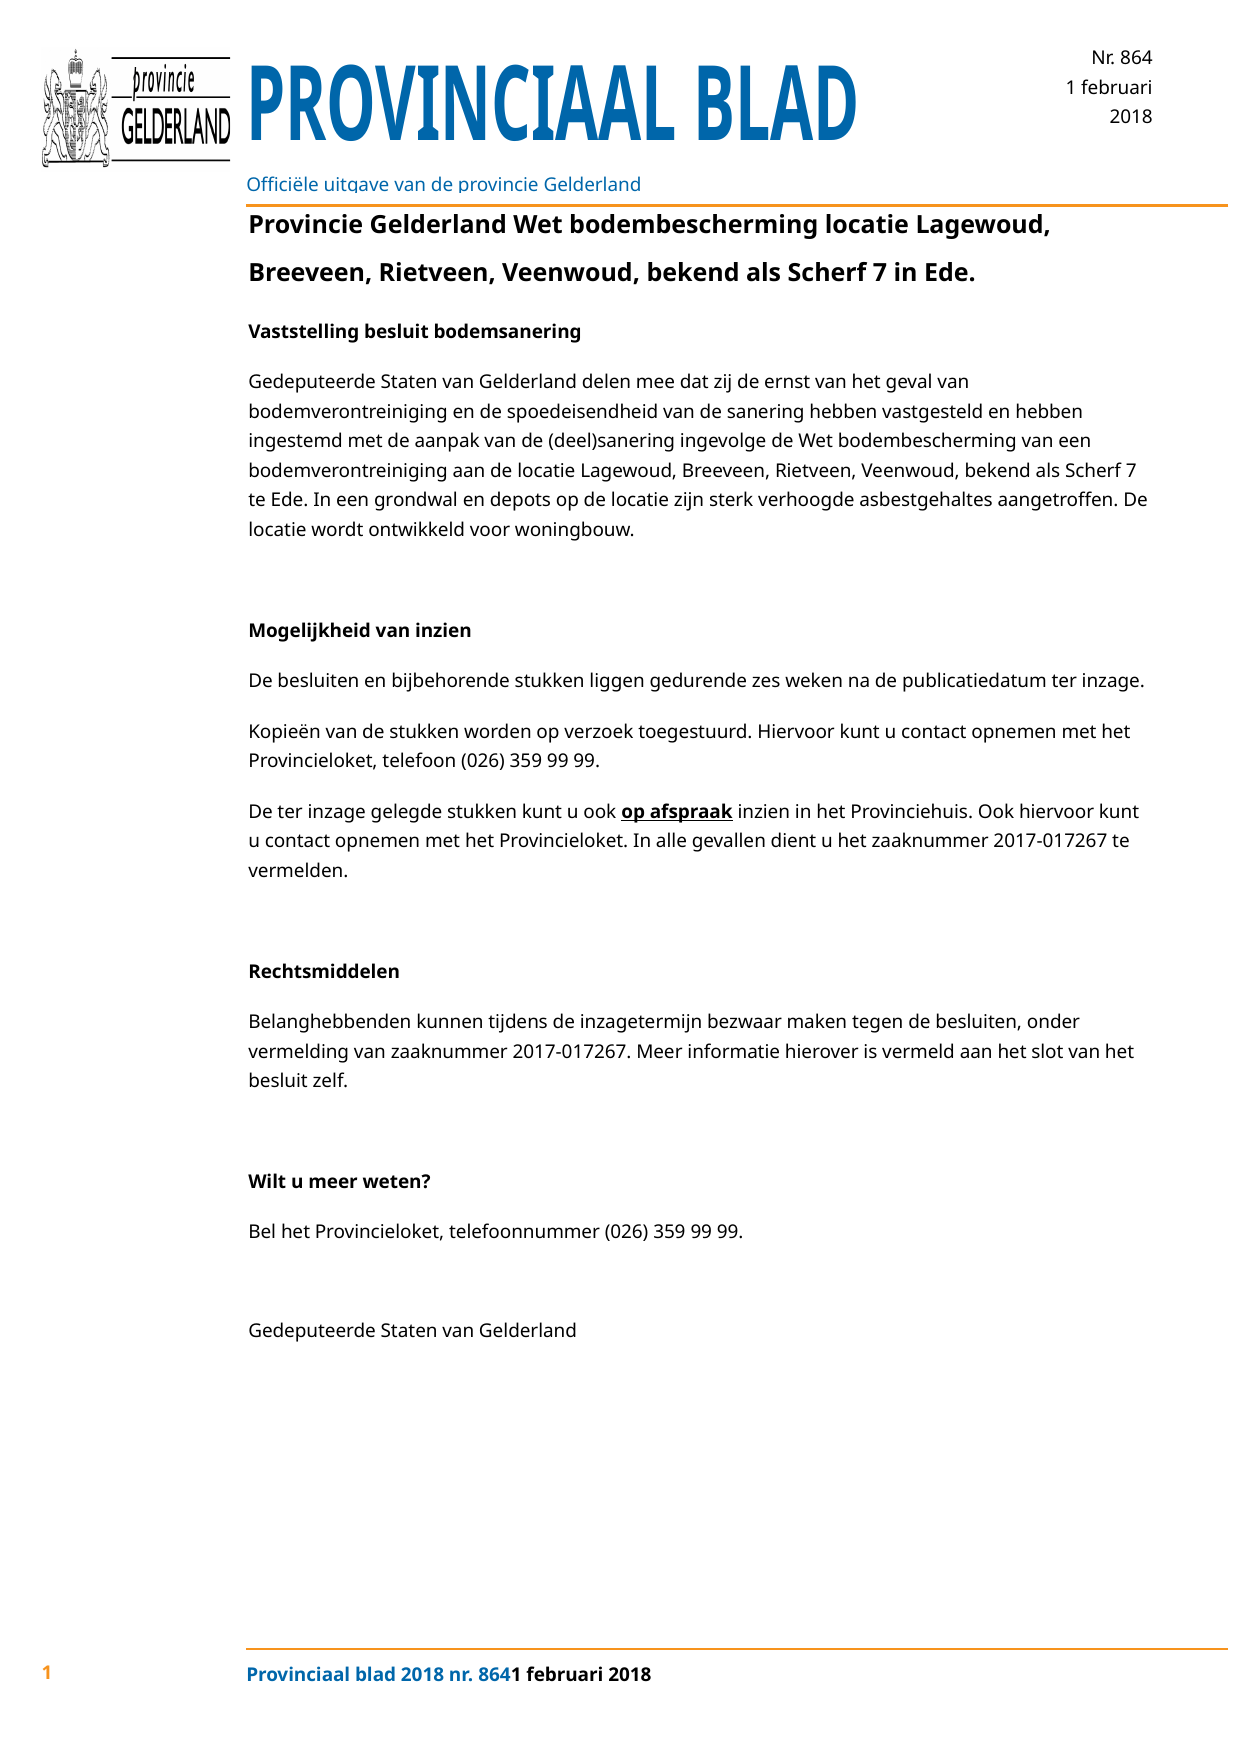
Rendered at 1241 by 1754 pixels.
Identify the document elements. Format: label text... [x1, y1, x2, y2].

text De besluiten en bijbehorende stukken liggen gedurende zes weken na de publicatiedatum ter inzage. [248, 667, 1152, 693]
text De ter inzage gelegde stukken kunt u ook op afspraak inzien in het Provinciehuis. Ook hiervoor kunt u contact opnemen met het Provincieloket. In alle gevallen dient u het zaaknummer 2017-017267 te vermelden. [248, 798, 1152, 883]
text Gedeputeerde Staten van Gelderland [248, 1317, 1152, 1343]
text Kopieën van de stukken worden op verzoek toegestuurd. Hiervoor kunt u contact opnemen met het Provincieloket, telefoon (026) 359 99 99. [248, 718, 1152, 773]
text Provincie Gelderland Wet bodembescherming locatie Lagewoud, Breeveen, Rietveen, Veenwoud, bekend als Scherf 7 in Ede. [248, 207, 1152, 288]
text Mogelijkheid van inzien [248, 617, 1152, 643]
picture [41, 47, 231, 172]
text Belanghebbenden kunnen tijdens de inzagetermijn bezwaar maken tegen de besluiten, onder vermelding van zaaknummer 2017-017267. Meer informatie hierover is vermeld aan het slot van het besluit zelf. [248, 1008, 1152, 1093]
text Gedeputeerde Staten van Gelderland delen mee dat zij de ernst van het geval van bodemverontreiniging en de spoedeisendheid van de sanering hebben vastgesteld en hebben ingestemd met de aanpak van de (deel)sanering ingevolge de Wet bodembescherming van een bodemverontreiniging aan de locatie Lagewoud, Breeveen, Rietveen, Veenwoud, bekend als Scherf 7 te Ede. In een grondwal en depots op de locatie zijn sterk verhoogde asbestgehaltes aangetroffen. De locatie wordt ontwikkeld voor woningbouw. [248, 368, 1152, 542]
text Wilt u meer weten? [248, 1168, 1152, 1194]
text Rechtsmiddelen [248, 958, 1152, 984]
text Bel het Provincieloket, telefoonnummer (026) 359 99 99. [248, 1219, 1152, 1244]
text Vaststelling besluit bodemsanering [248, 318, 1152, 344]
